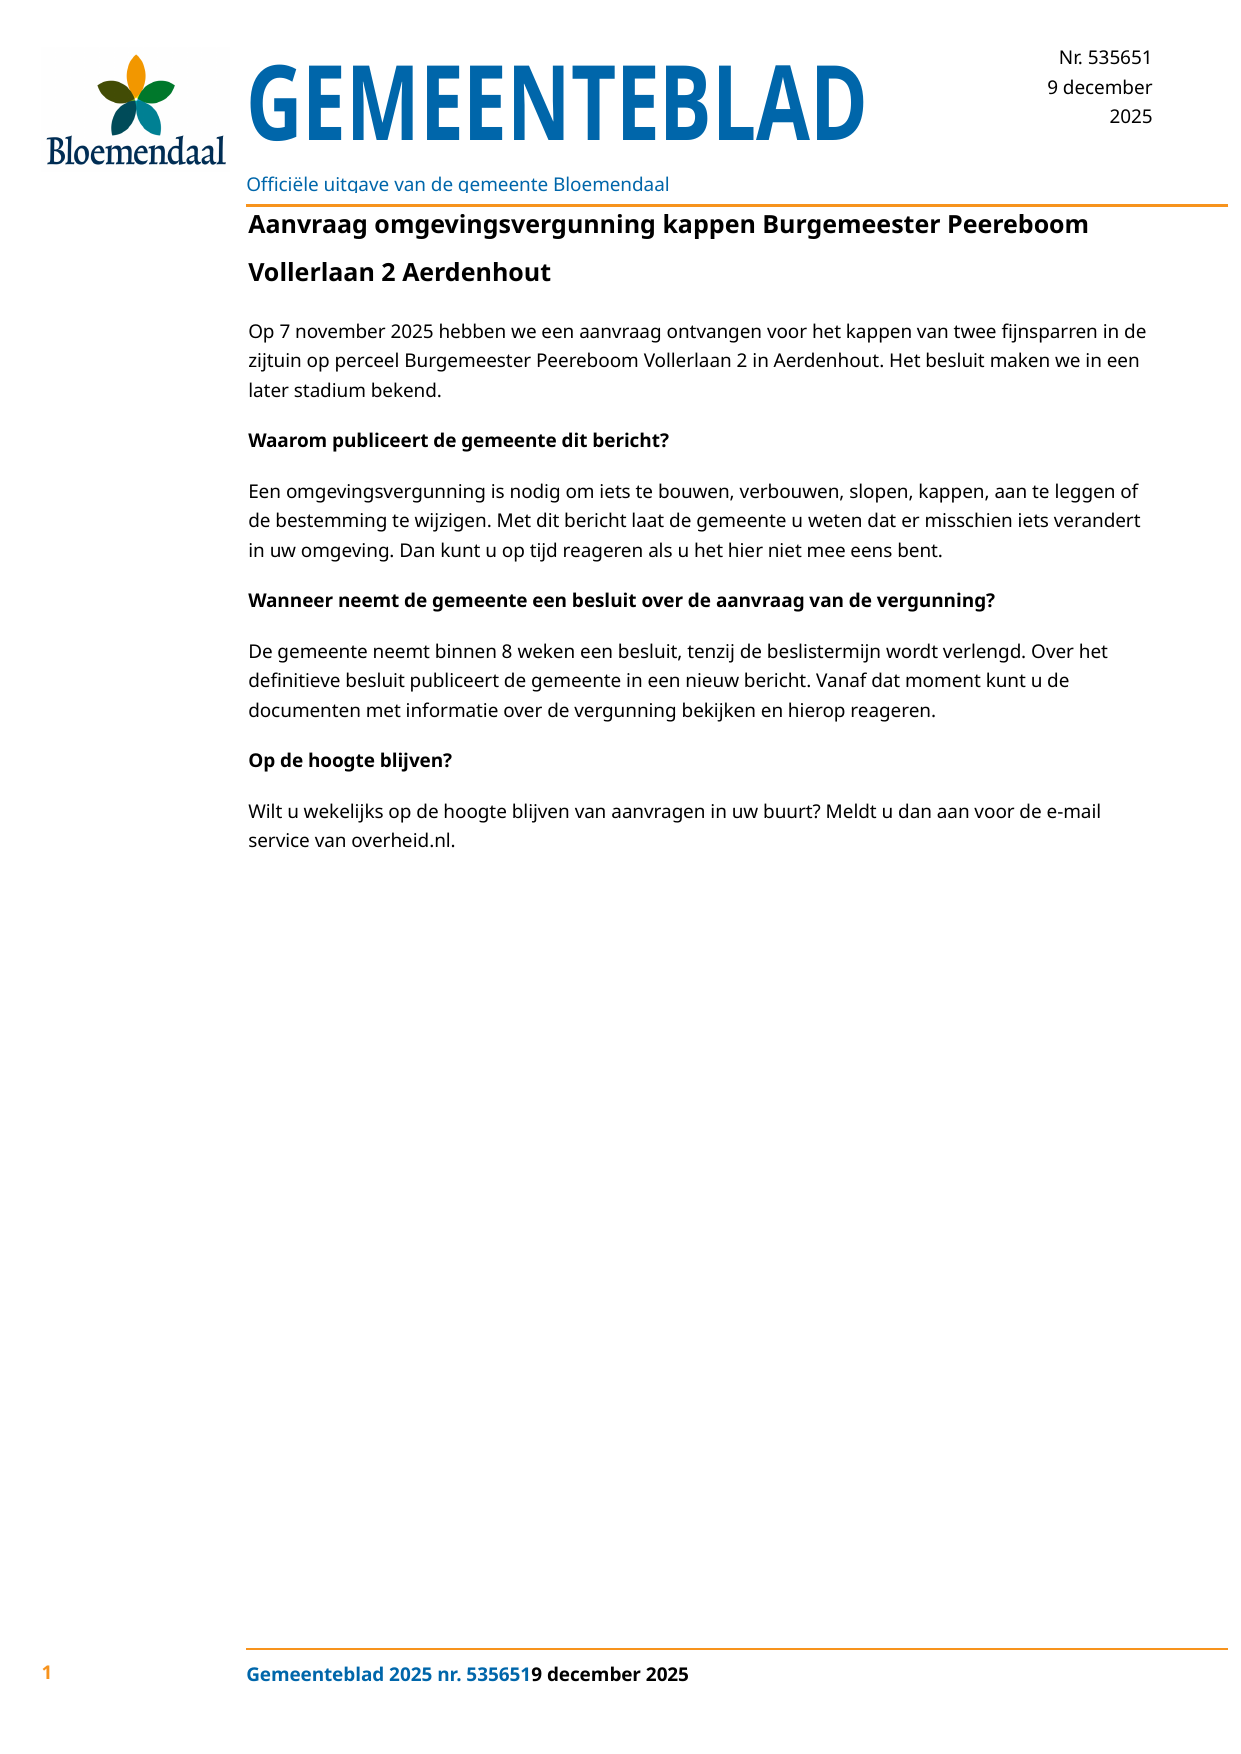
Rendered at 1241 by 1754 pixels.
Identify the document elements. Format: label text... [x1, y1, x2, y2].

text Op de hoogte blijven? [248, 747, 1152, 773]
picture [41, 47, 231, 172]
text Op 7 november 2025 hebben we een aanvraag ontvangen voor het kappen van twee fijnsparren in de zijtuin op perceel Burgemeester Peereboom Vollerlaan 2 in Aerdenhout. Het besluit maken we in een later stadium bekend. [248, 318, 1152, 403]
text Aanvraag omgevingsvergunning kappen Burgemeester Peereboom Vollerlaan 2 Aerdenhout [248, 207, 1152, 288]
text Waarom publiceert de gemeente dit bericht? [248, 427, 1152, 453]
text Wanneer neemt de gemeente een besluit over de aanvraag van de vergunning? [248, 587, 1152, 613]
text Een omgevingsvergunning is nodig om iets te bouwen, verbouwen, slopen, kappen, aan te leggen of de bestemming te wijzigen. Met dit bericht laat de gemeente u weten dat er misschien iets verandert in uw omgeving. Dan kunt u op tijd reageren als u het hier niet mee eens bent. [248, 478, 1152, 563]
text Wilt u wekelijks op de hoogte blijven van aanvragen in uw buurt? Meldt u dan aan voor de e-mail service van overheid.nl. [248, 798, 1152, 853]
text De gemeente neemt binnen 8 weken een besluit, tenzij de beslistermijn wordt verlengd. Over het definitieve besluit publiceert de gemeente in een nieuw bericht. Vanaf dat moment kunt u de documenten met informatie over de vergunning bekijken en hierop reageren. [248, 638, 1152, 723]
